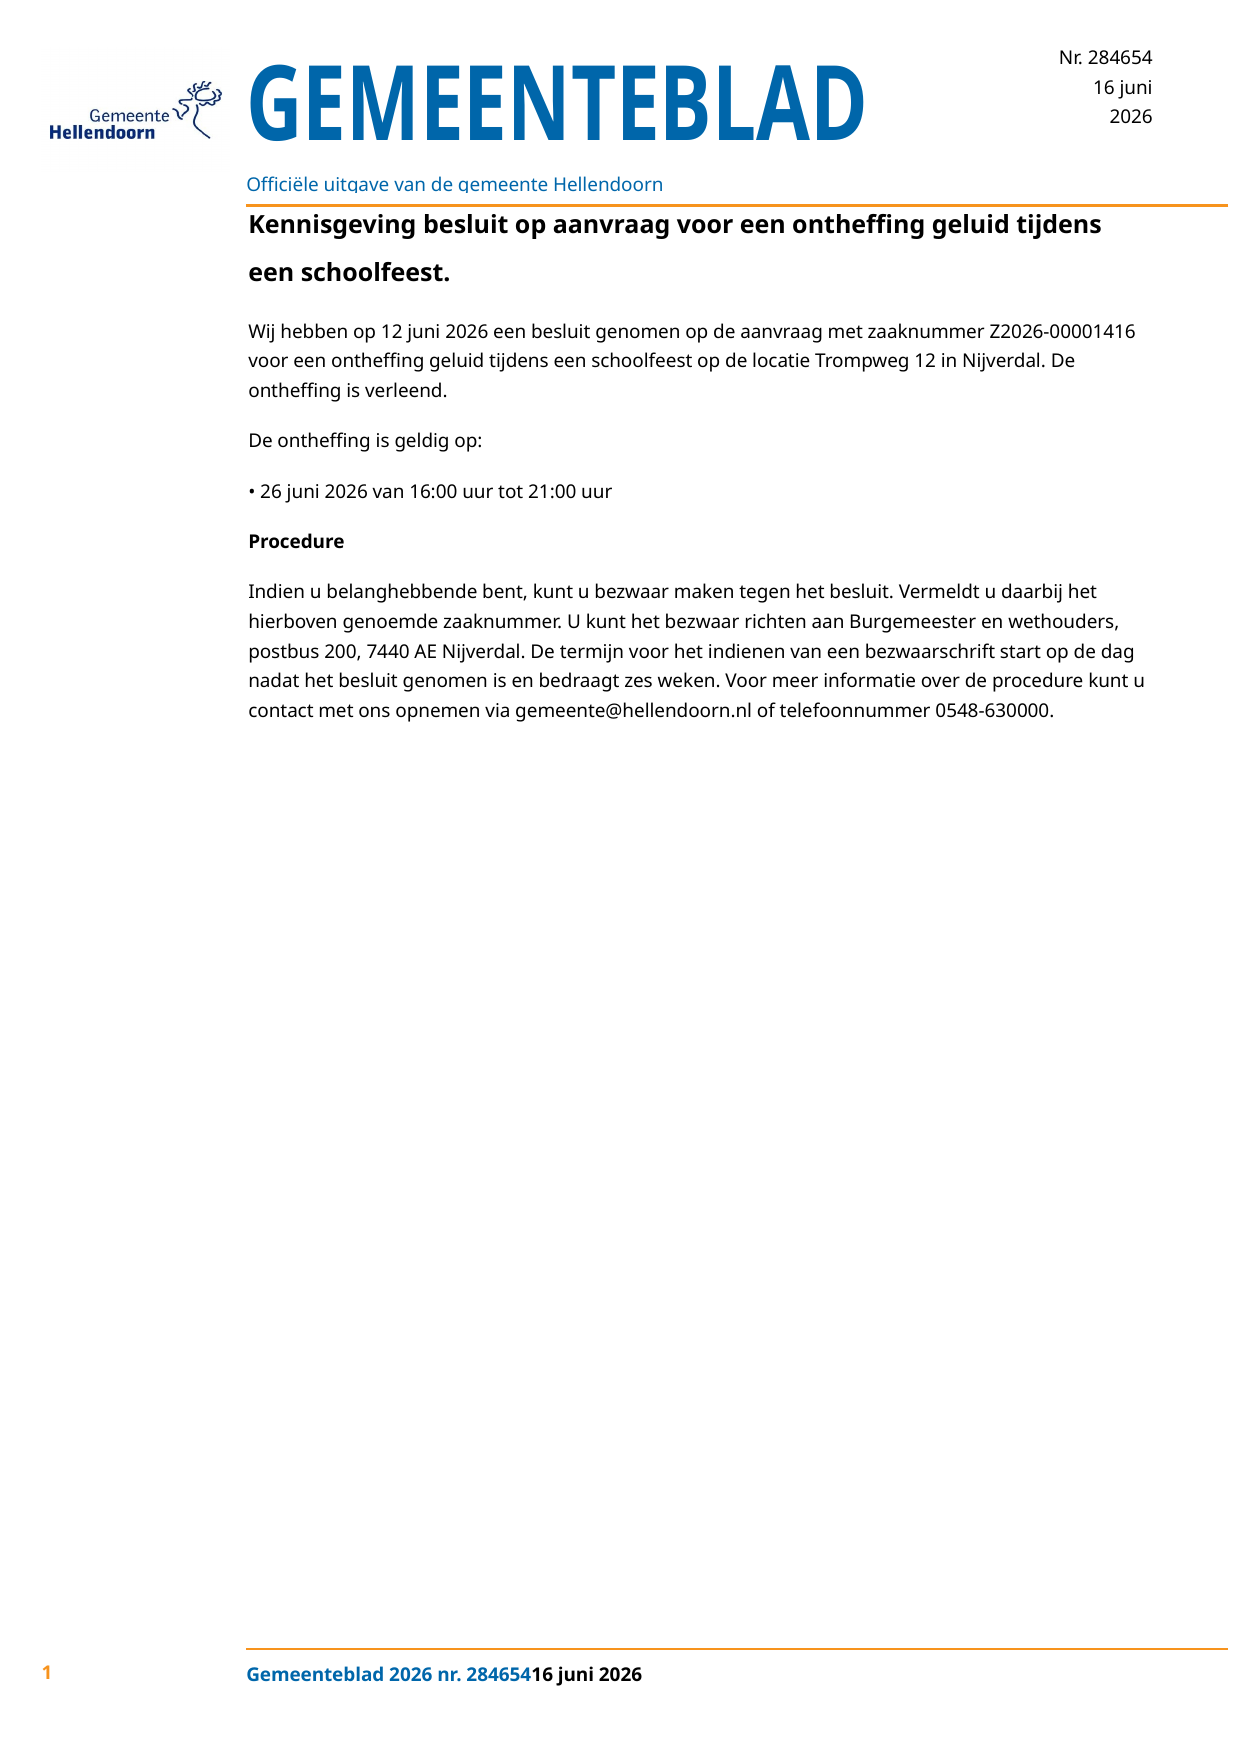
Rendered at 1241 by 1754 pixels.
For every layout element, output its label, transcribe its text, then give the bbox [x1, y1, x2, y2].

text Wij hebben op 12 juni 2026 een besluit genomen op de aanvraag met zaaknummer Z2026-00001416 voor een ontheffing geluid tijdens een schoolfeest op de locatie Trompweg 12 in Nijverdal. De ontheffing is verleend. [248, 318, 1152, 403]
text • 26 juni 2026 van 16:00 uur tot 21:00 uur [248, 478, 1152, 504]
text De ontheffing is geldig op: [248, 427, 1152, 453]
text Kennisgeving besluit op aanvraag voor een ontheffing geluid tijdens een schoolfeest. [248, 207, 1152, 288]
picture [41, 47, 231, 172]
text Procedure [248, 528, 1152, 554]
text Indien u belanghebbende bent, kunt u bezwaar maken tegen het besluit. Vermeldt u daarbij het hierboven genoemde zaaknummer. U kunt het bezwaar richten aan Burgemeester en wethouders, postbus 200, 7440 AE Nijverdal. De termijn voor het indienen van een bezwaarschrift start op de dag nadat het besluit genomen is en bedraagt zes weken. Voor meer informatie over de procedure kunt u contact met ons opnemen via gemeente@hellendoorn.nl of telefoonnummer 0548-630000. [248, 579, 1152, 723]
